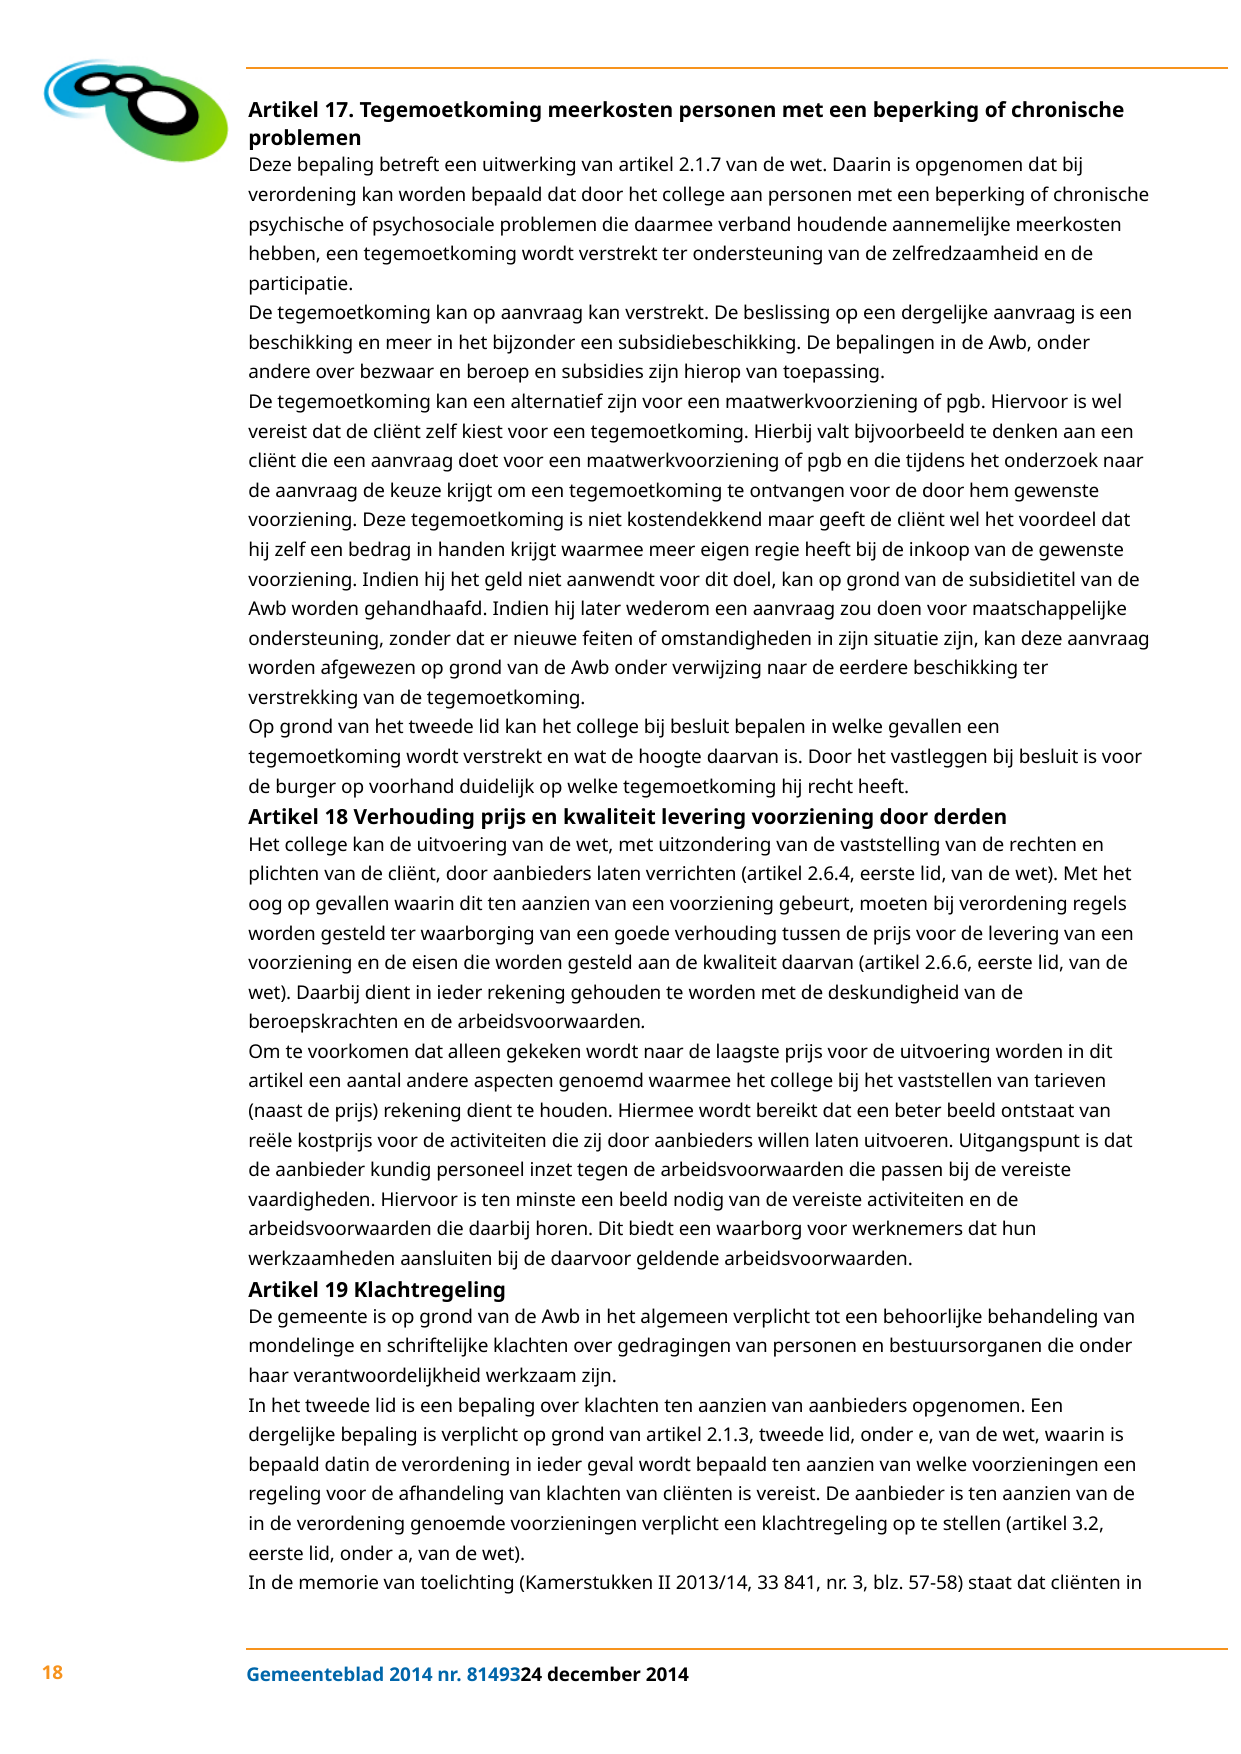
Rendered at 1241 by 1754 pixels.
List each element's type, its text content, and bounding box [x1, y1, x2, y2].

text In de memorie van toelichting (Kamerstukken II 2013/14, 33 841, nr. 3, blz. 57-58) staat dat cliënten in [248, 1569, 1152, 1595]
text Het college kan de uitvoering van de wet, met uitzondering van de vaststelling van de rechten en plichten van de cliënt, door aanbieders laten verrichten (artikel 2.6.4, eerste lid, van de wet). Met het oog op gevallen waarin dit ten aanzien van een voorziening gebeurt, moeten bij verordening regels worden gesteld ter waarborging van een goede verhouding tussen de prijs voor de levering van een voorziening en de eisen die worden gesteld aan de kwaliteit daarvan (artikel 2.6.6, eerste lid, van de wet). Daarbij dient in ieder rekening gehouden te worden met de deskundigheid van de beroepskrachten en de arbeidsvoorwaarden. [248, 831, 1152, 1034]
text Artikel 18 Verhouding prijs en kwaliteit levering voorziening door derden [248, 802, 1152, 831]
text Op grond van het tweede lid kan het college bij besluit bepalen in welke gevallen een tegemoetkoming wordt verstrekt en wat de hoogte daarvan is. Door het vastleggen bij besluit is voor de burger op voorhand duidelijk op welke tegemoetkoming hij recht heeft. [248, 714, 1152, 799]
text Deze bepaling betreft een uitwerking van artikel 2.1.7 van de wet. Daarin is opgenomen dat bij verordening kan worden bepaald dat door het college aan personen met een beperking of chronische psychische of psychosociale problemen die daarmee verband houdende aannemelijke meerkosten hebben, een tegemoetkoming wordt verstrekt ter ondersteuning van de zelfredzaamheid en de participatie. [248, 152, 1152, 296]
picture [41, 47, 231, 172]
text Om te voorkomen dat alleen gekeken wordt naar de laagste prijs voor de uitvoering worden in dit artikel een aantal andere aspecten genoemd waarmee het college bij het vaststellen van tarieven (naast de prijs) rekening dient te houden. Hiermee wordt bereikt dat een beter beeld ontstaat van reële kostprijs voor de activiteiten die zij door aanbieders willen laten uitvoeren. Uitgangspunt is dat de aanbieder kundig personeel inzet tegen de arbeidsvoorwaarden die passen bij de vereiste vaardigheden. Hiervoor is ten minste een beeld nodig van de vereiste activiteiten en de arbeidsvoorwaarden die daarbij horen. Dit biedt een waarborg voor werknemers dat hun werkzaamheden aansluiten bij de daarvoor geldende arbeidsvoorwaarden. [248, 1038, 1152, 1271]
text Artikel 17. Tegemoetkoming meerkosten personen met een beperking of chronische problemen [248, 95, 1152, 152]
text In het tweede lid is een bepaling over klachten ten aanzien van aanbieders opgenomen. Een dergelijke bepaling is verplicht op grond van artikel 2.1.3, tweede lid, onder e, van de wet, waarin is bepaald datin de verordening in ieder geval wordt bepaald ten aanzien van welke voorzieningen een regeling voor de afhandeling van klachten van cliënten is vereist. De aanbieder is ten aanzien van de in de verordening genoemde voorzieningen verplicht een klachtregeling op te stellen (artikel 3.2, eerste lid, onder a, van de wet). [248, 1392, 1152, 1566]
text De gemeente is op grond van de Awb in het algemeen verplicht tot een behoorlijke behandeling van mondelinge en schriftelijke klachten over gedragingen van personen en bestuursorganen die onder haar verantwoordelijkheid werkzaam zijn. [248, 1303, 1152, 1388]
text De tegemoetkoming kan een alternatief zijn voor een maatwerkvoorziening of pgb. Hiervoor is wel vereist dat de cliënt zelf kiest voor een tegemoetkoming. Hierbij valt bijvoorbeeld te denken aan een cliënt die een aanvraag doet voor een maatwerkvoorziening of pgb en die tijdens het onderzoek naar de aanvraag de keuze krijgt om een tegemoetkoming te ontvangen voor de door hem gewenste voorziening. Deze tegemoetkoming is niet kostendekkend maar geeft de cliënt wel het voordeel dat hij zelf een bedrag in handen krijgt waarmee meer eigen regie heeft bij de inkoop van de gewenste voorziening. Indien hij het geld niet aanwendt voor dit doel, kan op grond van de subsidietitel van de Awb worden gehandhaafd. Indien hij later wederom een aanvraag zou doen voor maatschappelijke ondersteuning, zonder dat er nieuwe feiten of omstandigheden in zijn situatie zijn, kan deze aanvraag worden afgewezen op grond van de Awb onder verwijzing naar de eerdere beschikking ter verstrekking van de tegemoetkoming. [248, 388, 1152, 710]
text De tegemoetkoming kan op aanvraag kan verstrekt. De beslissing op een dergelijke aanvraag is een beschikking en meer in het bijzonder een subsidiebeschikking. De bepalingen in de Awb, onder andere over bezwaar en beroep en subsidies zijn hierop van toepassing. [248, 299, 1152, 384]
text Artikel 19 Klachtregeling [248, 1275, 1152, 1303]
